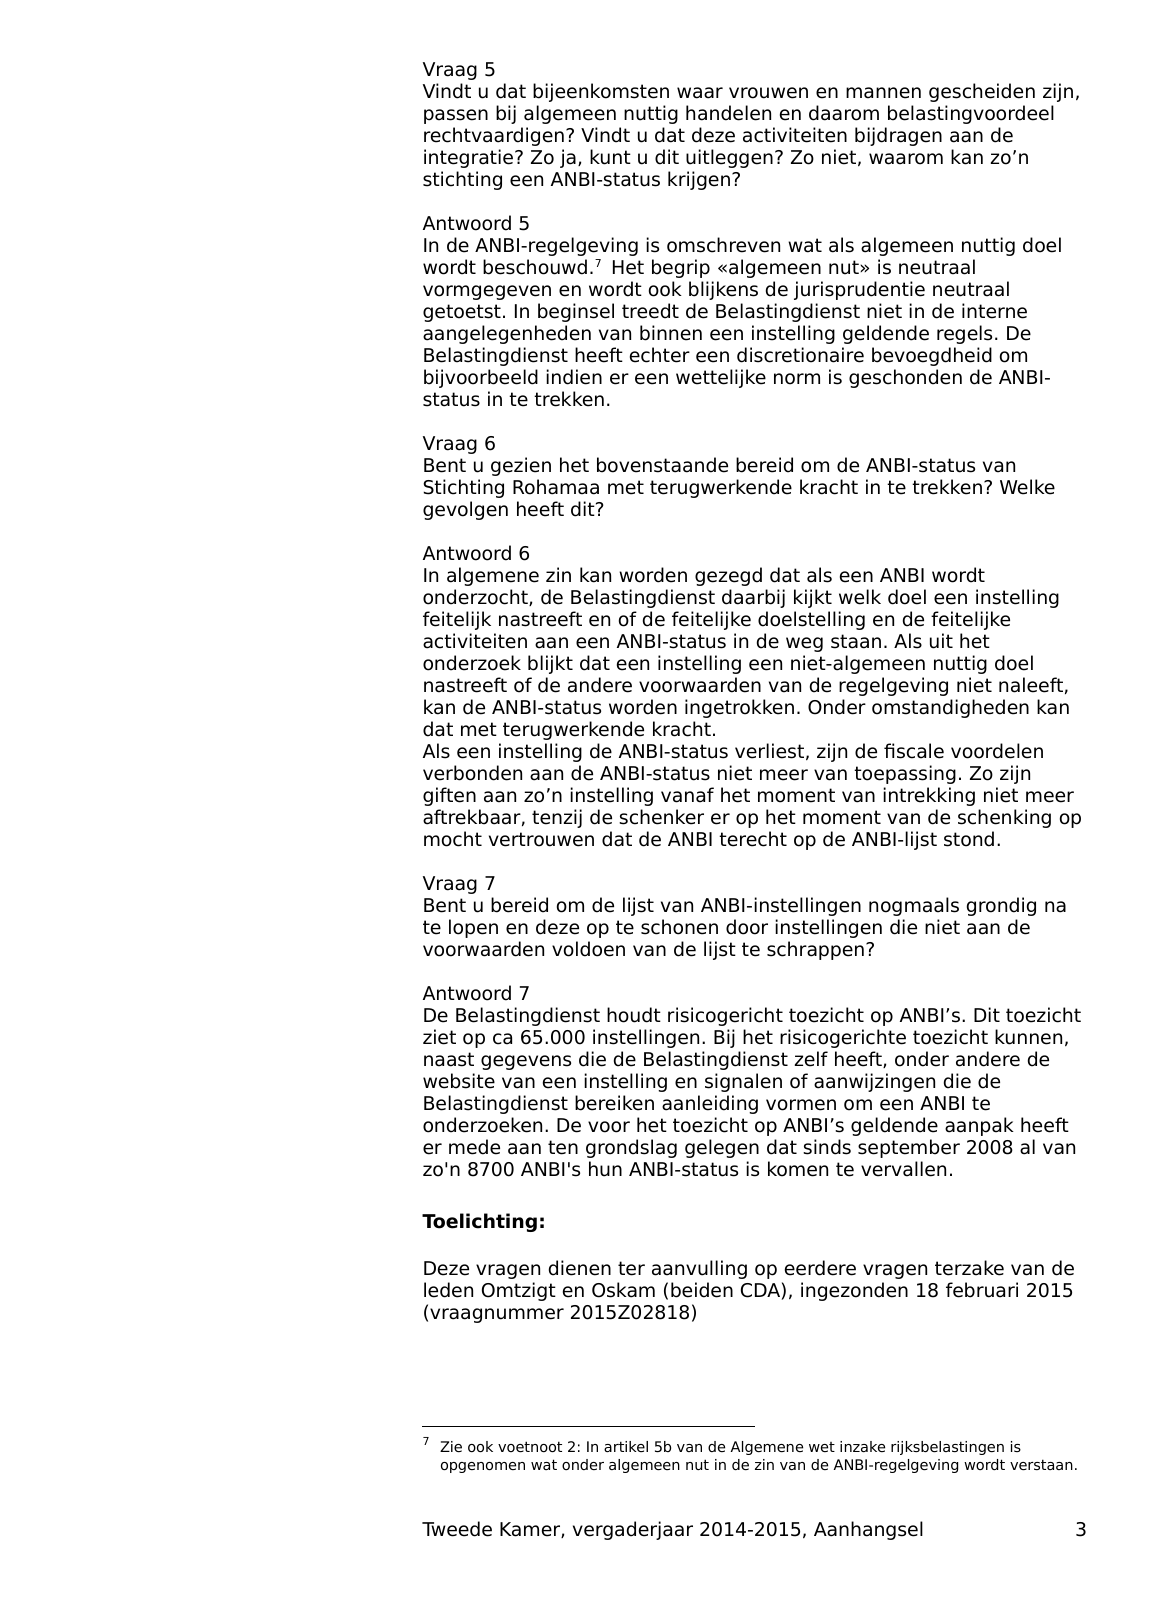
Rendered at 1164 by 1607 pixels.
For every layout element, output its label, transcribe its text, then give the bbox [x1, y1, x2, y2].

text De Belastingdienst houdt risicogericht toezicht op ANBI’s. Dit toezicht ziet op ca 65.000 instellingen. Bij het risicogerichte toezicht kunnen, naast gegevens die de Belastingdienst zelf heeft, onder andere de website van een instelling en signalen of aanwijzingen die de Belastingdienst bereiken aanleiding vormen om een ANBI te onderzoeken. De voor het toezicht op ANBI’s geldende aanpak heeft er mede aan ten grondslag gelegen dat sinds september 2008 al van zo'n 8700 ANBI's hun ANBI-status is komen te vervallen. [422, 1005, 1087, 1181]
text Vindt u dat bijeenkomsten waar vrouwen en mannen gescheiden zijn, passen bij algemeen nuttig handelen en daarom belastingvoordeel rechtvaardigen? Vindt u dat deze activiteiten bijdragen aan de integratie? Zo ja, kunt u dit uitleggen? Zo niet, waarom kan zo’n stichting een ANBI-status krijgen? [422, 81, 1087, 191]
text Als een instelling de ANBI-status verliest, zijn de fiscale voordelen verbonden aan de ANBI-status niet meer van toepassing. Zo zijn giften aan zo’n instelling vanaf het moment van intrekking niet meer aftrekbaar, tenzij de schenker er op het moment van de schenking op mocht vertrouwen dat de ANBI terecht op de ANBI-lijst stond. [422, 741, 1087, 851]
text Antwoord 7 [422, 983, 1087, 1005]
text Antwoord 6 [422, 543, 1087, 565]
text Bent u gezien het bovenstaande bereid om de ANBI-status van Stichting Rohamaa met terugwerkende kracht in te trekken? Welke gevolgen heeft dit? [422, 455, 1087, 521]
text Antwoord 5 [422, 213, 1087, 235]
text Vraag 7 [422, 873, 1087, 895]
text Deze vragen dienen ter aanvulling op eerdere vragen terzake van de leden Omtzigt en Oskam (beiden CDA), ingezonden 18 februari 2015 (vraagnummer 2015Z02818) [422, 1258, 1087, 1324]
text Vraag 5 [422, 59, 1087, 81]
text In de ANBI-regelgeving is omschreven wat als algemeen nuttig doel wordt beschouwd. Het begrip «algemeen nut» is neutraal vormgegeven en wordt ook blijkens de jurisprudentie neutraal getoetst. In beginsel treedt de Belastingdienst niet in de interne aangelegenheden van binnen een instelling geldende regels. De Belastingdienst heeft echter een discretionaire bevoegdheid om bijvoorbeeld indien er een wettelijke norm is geschonden de ANBI-status in te trekken. [422, 235, 1087, 411]
text Bent u bereid om de lijst van ANBI-instellingen nogmaals grondig na te lopen en deze op te schonen door instellingen die niet aan de voorwaarden voldoen van de lijst te schrappen? [422, 895, 1087, 961]
text In algemene zin kan worden gezegd dat als een ANBI wordt onderzocht, de Belastingdienst daarbij kijkt welk doel een instelling feitelijk nastreeft en of de feitelijke doelstelling en de feitelijke activiteiten aan een ANBI-status in de weg staan. Als uit het onderzoek blijkt dat een instelling een niet-algemeen nuttig doel nastreeft of de andere voorwaarden van de regelgeving niet naleeft, kan de ANBI-status worden ingetrokken. Onder omstandigheden kan dat met terugwerkende kracht. [422, 565, 1087, 741]
text Zie ook voetnoot 2: In artikel 5b van de Algemene wet inzake rijksbelastingen is opgenomen wat onder algemeen nut in de zin van de ANBI-regelgeving wordt verstaan. [422, 1435, 1087, 1474]
text Vraag 6 [422, 433, 1087, 455]
subtitle Toelichting: [422, 1211, 1087, 1233]
